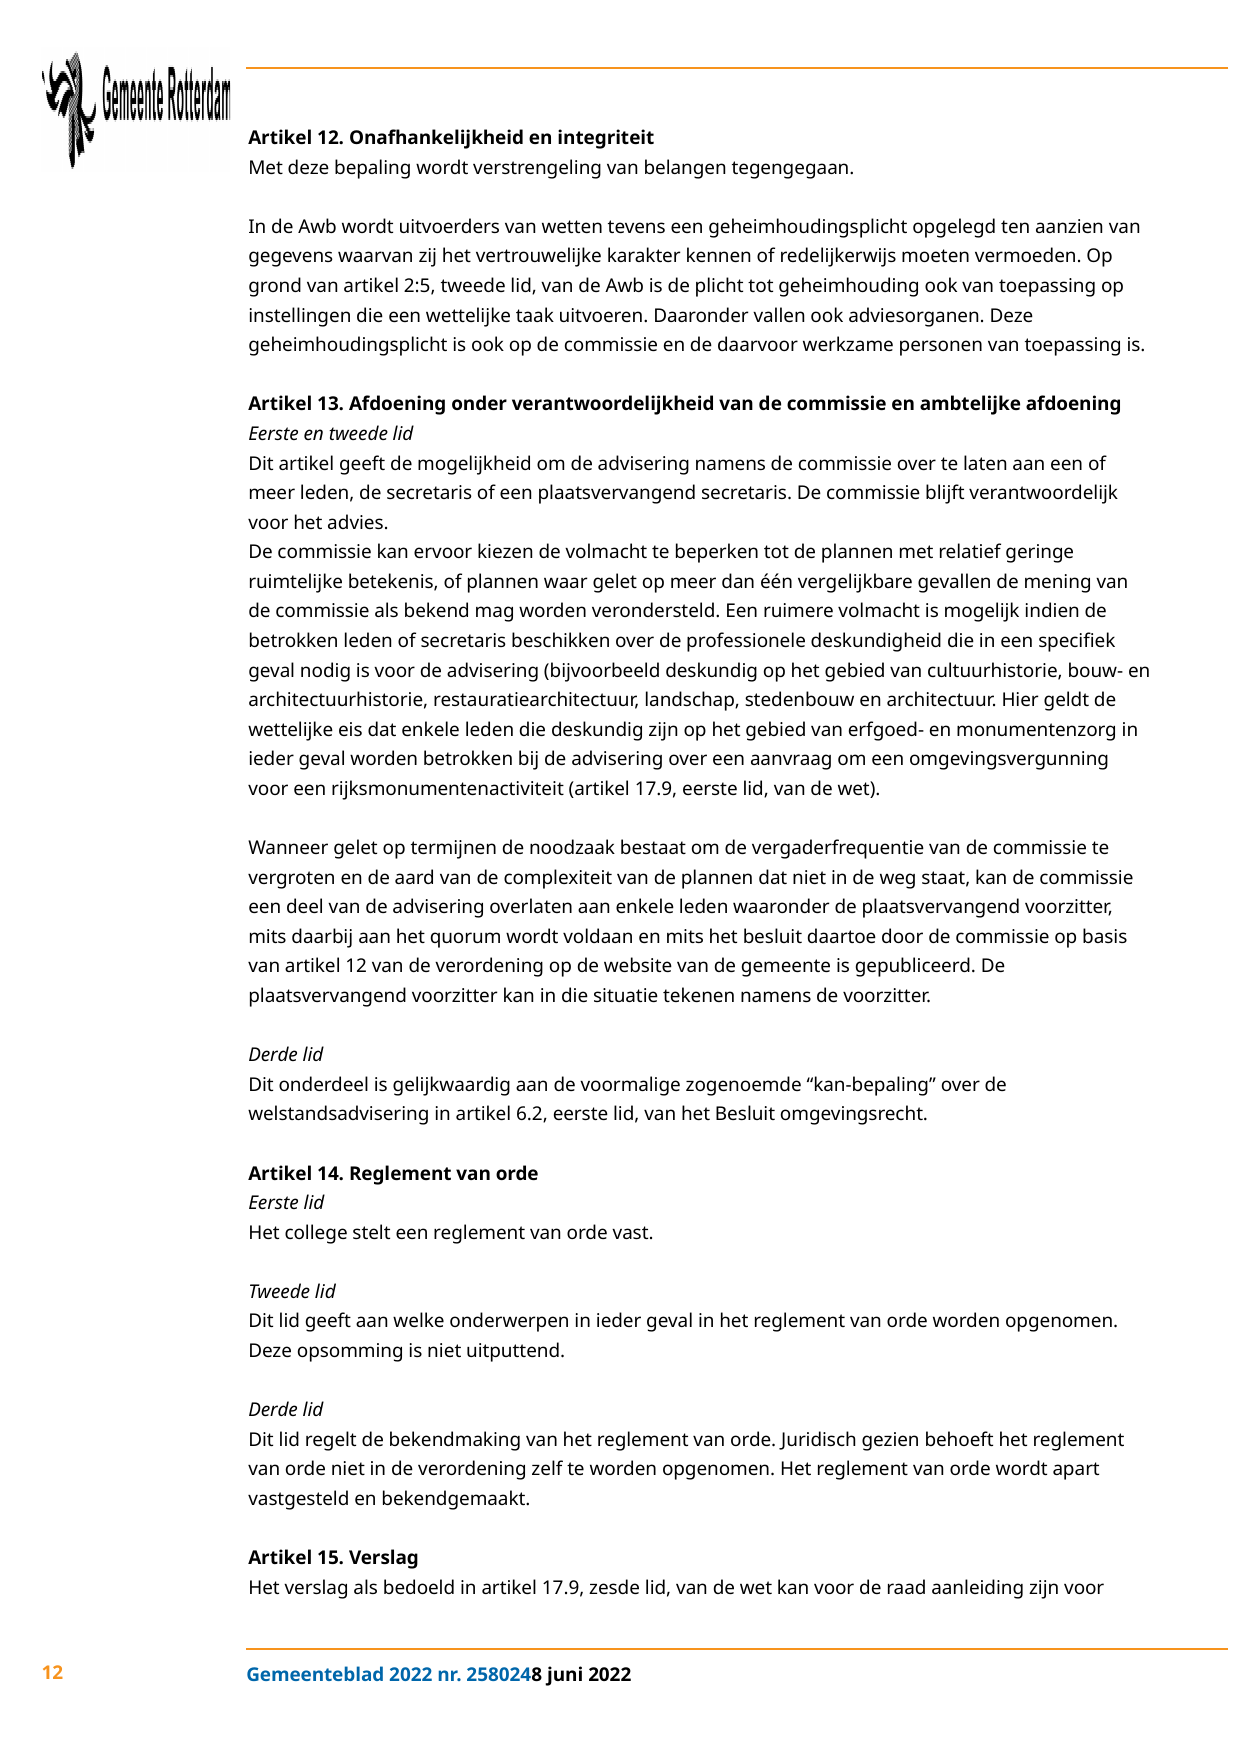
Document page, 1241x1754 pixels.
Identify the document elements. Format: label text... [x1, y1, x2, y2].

text Dit lid geeft aan welke onderwerpen in ieder geval in het reglement van orde worden opgenomen. Deze opsomming is niet uitputtend. [248, 1308, 1152, 1363]
text In de Awb wordt uitvoerders van wetten tevens een geheimhoudingsplicht opgelegd ten aanzien van gegevens waarvan zij het vertrouwelijke karakter kennen of redelijkerwijs moeten vermoeden. Op grond van artikel 2:5, tweede lid, van de Awb is de plicht tot geheimhouding ook van toepassing op instellingen die een wettelijke taak uitvoeren. Daaronder vallen ook adviesorganen. Deze geheimhoudingsplicht is ook op de commissie en de daarvoor werkzame personen van toepassing is. [248, 213, 1152, 357]
text Met deze bepaling wordt verstrengeling van belangen tegengegaan. [248, 154, 1152, 180]
text Derde lid [248, 1396, 1152, 1422]
text Artikel 15. Verslag [248, 1544, 1152, 1570]
text Derde lid [248, 1041, 1152, 1067]
text De commissie kan ervoor kiezen de volmacht te beperken tot de plannen met relatief geringe ruimtelijke betekenis, of plannen waar gelet op meer dan één vergelijkbare gevallen de mening van de commissie als bekend mag worden verondersteld. Een ruimere volmacht is mogelijk indien de betrokken leden of secretaris beschikken over de professionele deskundigheid die in een specifiek geval nodig is voor de advisering (bijvoorbeeld deskundig op het gebied van cultuurhistorie, bouw- en architectuurhistorie, restauratiearchitectuur, landschap, stedenbouw en architectuur. Hier geldt de wettelijke eis dat enkele leden die deskundig zijn op het gebied van erfgoed- en monumentenzorg in ieder geval worden betrokken bij de advisering over een aanvraag om een omgevingsvergunning voor een rijksmonumentenactiviteit (artikel 17.9, eerste lid, van de wet). [248, 538, 1152, 801]
text Tweede lid [248, 1278, 1152, 1304]
text Eerste en tweede lid [248, 420, 1152, 446]
text Artikel 13. Afdoening onder verantwoordelijkheid van de commissie en ambtelijke afdoening [248, 391, 1152, 416]
text Wanneer gelet op termijnen de noodzaak bestaat om de vergaderfrequentie van de commissie te vergroten en de aard van de complexiteit van de plannen dat niet in de weg staat, kan de commissie een deel van de advisering overlaten aan enkele leden waaronder de plaatsvervangend voorzitter, mits daarbij aan het quorum wordt voldaan en mits het besluit daartoe door de commissie op basis van artikel 12 van de verordening op de website van de gemeente is gepubliceerd. De plaatsvervangend voorzitter kan in die situatie tekenen namens de voorzitter. [248, 834, 1152, 1008]
text Artikel 14. Reglement van orde [248, 1160, 1152, 1186]
text Eerste lid [248, 1189, 1152, 1215]
text Het verslag als bedoeld in artikel 17.9, zesde lid, van de wet kan voor de raad aanleiding zijn voor [248, 1574, 1152, 1600]
text Dit onderdeel is gelijkwaardig aan de voormalige zogenoemde “kan-bepaling” over de welstandsadvisering in artikel 6.2, eerste lid, van het Besluit omgevingsrecht. [248, 1071, 1152, 1126]
text Het college stelt een reglement van orde vast. [248, 1219, 1152, 1245]
picture [41, 47, 231, 172]
text Dit lid regelt de bekendmaking van het reglement van orde. Juridisch gezien behoeft het reglement van orde niet in de verordening zelf te worden opgenomen. Het reglement van orde wordt apart vastgesteld en bekendgemaakt. [248, 1426, 1152, 1511]
text Dit artikel geeft de mogelijkheid om de advisering namens de commissie over te laten aan een of meer leden, de secretaris of een plaatsvervangend secretaris. De commissie blijft verantwoordelijk voor het advies. [248, 450, 1152, 535]
text Artikel 12. Onafhankelijkheid en integriteit [248, 124, 1152, 150]
